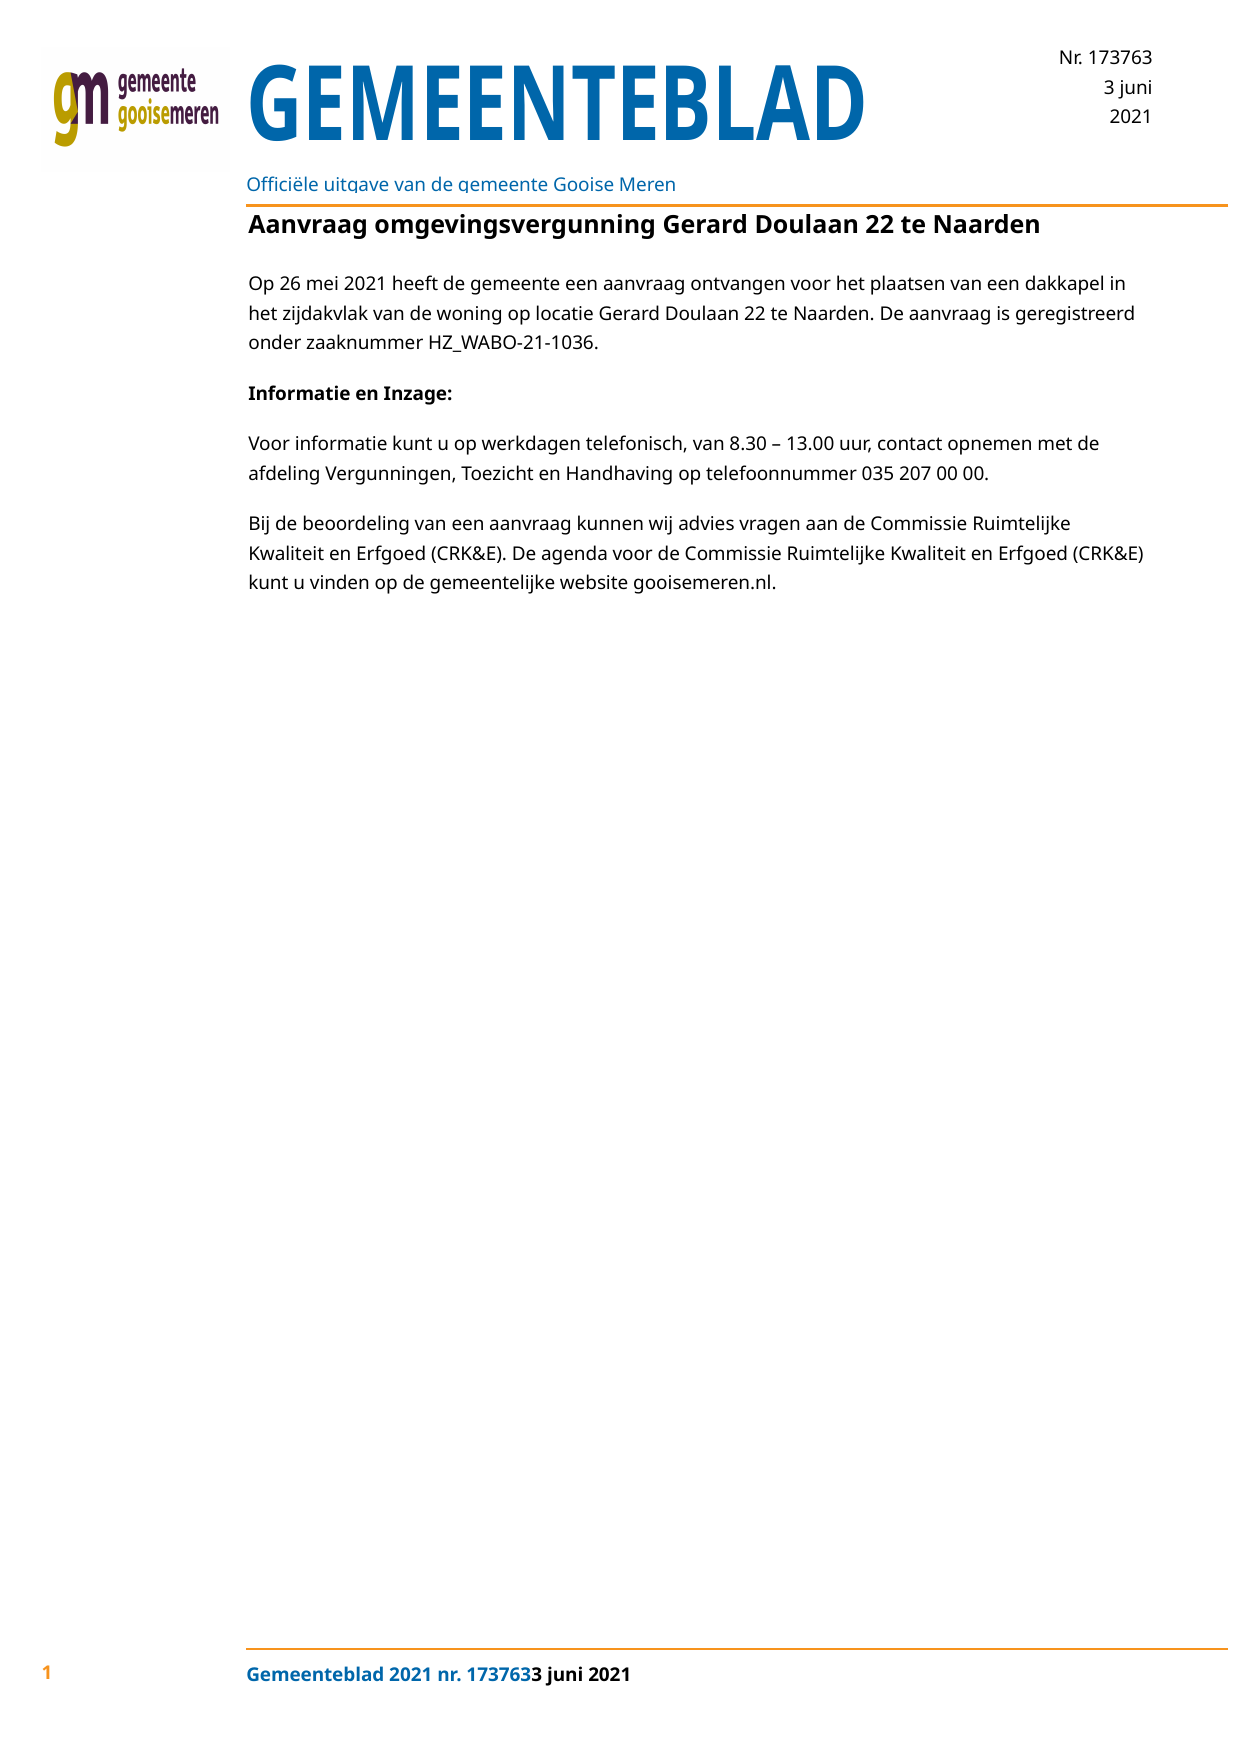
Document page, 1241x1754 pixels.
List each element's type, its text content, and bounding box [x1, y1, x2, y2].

text Voor informatie kunt u op werkdagen telefonisch, van 8.30 – 13.00 uur, contact opnemen met de afdeling Vergunningen, Toezicht en Handhaving op telefoonnummer 035 207 00 00. [248, 430, 1152, 486]
text Informatie en Inzage: [248, 380, 1152, 406]
text Op 26 mei 2021 heeft de gemeente een aanvraag ontvangen voor het plaatsen van een dakkapel in het zijdakvlak van de woning op locatie Gerard Doulaan 22 te Naarden. De aanvraag is geregistreerd onder zaaknummer HZ_WABO-21-1036. [248, 270, 1152, 355]
text Bij de beoordeling van een aanvraag kunnen wij advies vragen aan de Commissie Ruimtelijke Kwaliteit en Erfgoed (CRK&E). De agenda voor de Commissie Ruimtelijke Kwaliteit en Erfgoed (CRK&E) kunt u vinden op de gemeentelijke website gooisemeren.nl. [248, 510, 1152, 595]
text Aanvraag omgevingsvergunning Gerard Doulaan 22 te Naarden [248, 207, 1152, 241]
picture [41, 47, 231, 172]
